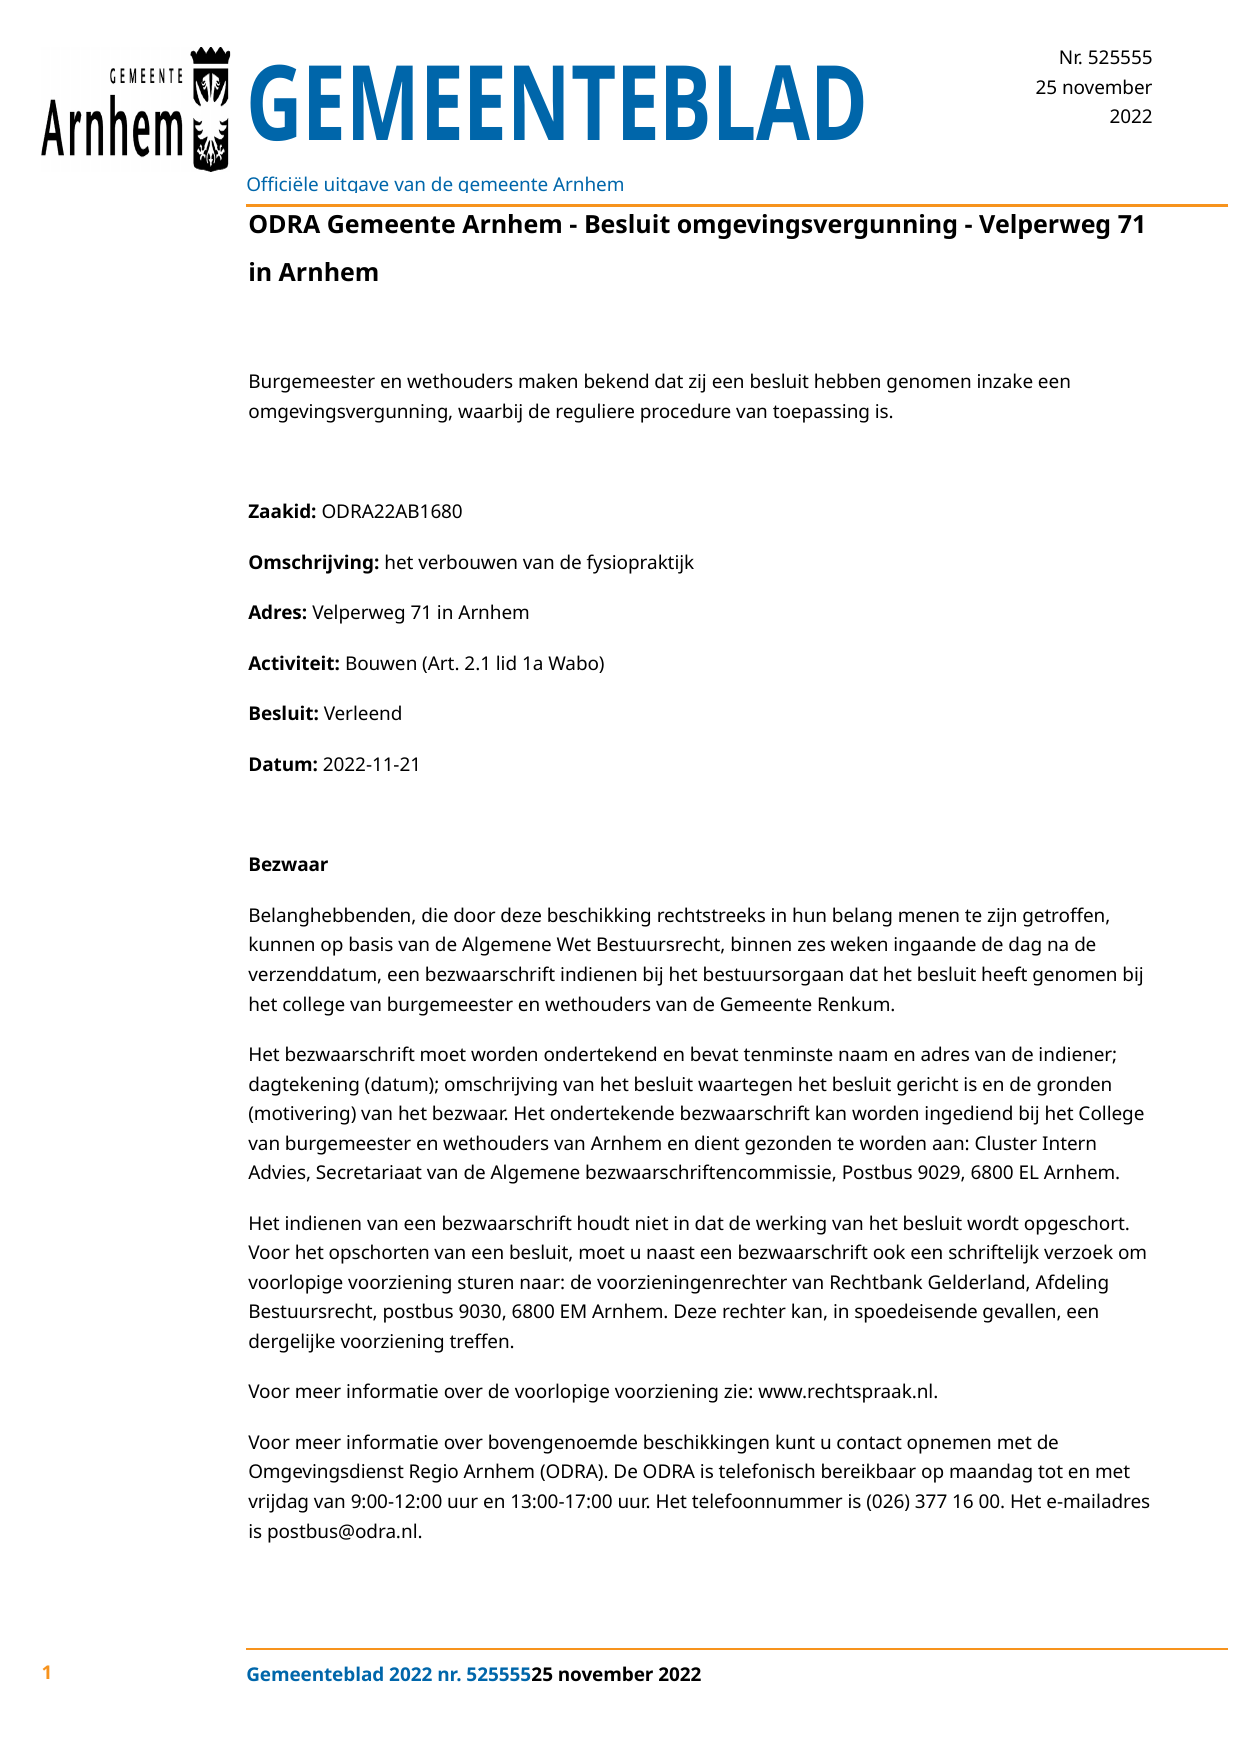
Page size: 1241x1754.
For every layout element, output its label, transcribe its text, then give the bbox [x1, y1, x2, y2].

text Burgemeester en wethouders maken bekend dat zij een besluit hebben genomen inzake een omgevingsvergunning, waarbij de reguliere procedure van toepassing is. [248, 368, 1152, 424]
picture [41, 47, 231, 172]
text Bezwaar [248, 852, 1152, 877]
text Belanghebbenden, die door deze beschikking rechtstreeks in hun belang menen te zijn getroffen, kunnen op basis van de Algemene Wet Bestuursrecht, binnen zes weken ingaande de dag na de verzenddatum, een bezwaarschrift indienen bij het bestuursorgaan dat het besluit heeft genomen bij het college van burgemeester en wethouders van de Gemeente Renkum. [248, 902, 1152, 1017]
text Activiteit: Bouwen (Art. 2.1 lid 1a Wabo) [248, 650, 1152, 676]
text Het bezwaarschrift moet worden ondertekend en bevat tenminste naam en adres van de indiener; dagtekening (datum); omschrijving van het besluit waartegen het besluit gericht is en de gronden (motivering) van het bezwaar. Het ondertekende bezwaarschrift kan worden ingediend bij het College van burgemeester en wethouders van Arnhem en dient gezonden te worden aan: Cluster Intern Advies, Secretariaat van de Algemene bezwaarschriftencommissie, Postbus 9029, 6800 EL Arnhem. [248, 1041, 1152, 1185]
text Omschrijving: het verbouwen van de fysiopraktijk [248, 549, 1152, 575]
text Adres: Velperweg 71 in Arnhem [248, 599, 1152, 625]
text Besluit: Verleend [248, 700, 1152, 726]
text ODRA Gemeente Arnhem - Besluit omgevingsvergunning - Velperweg 71 in Arnhem [248, 207, 1152, 288]
text Voor meer informatie over bovengenoemde beschikkingen kunt u contact opnemen met de Omgevingsdienst Regio Arnhem (ODRA). De ODRA is telefonisch bereikbaar op maandag tot en met vrijdag van 9:00-12:00 uur en 13:00-17:00 uur. Het telefoonnummer is (026) 377 16 00. Het e-mailadres is postbus@odra.nl. [248, 1429, 1152, 1544]
text Zaakid: ODRA22AB1680 [248, 499, 1152, 524]
text Het indienen van een bezwaarschrift houdt niet in dat de werking van het besluit wordt opgeschort. Voor het opschorten van een besluit, moet u naast een bezwaarschrift ook een schriftelijk verzoek om voorlopige voorziening sturen naar: de voorzieningenrechter van Rechtbank Gelderland, Afdeling Bestuursrecht, postbus 9030, 6800 EM Arnhem. Deze rechter kan, in spoedeisende gevallen, een dergelijke voorziening treffen. [248, 1210, 1152, 1354]
text Voor meer informatie over de voorlopige voorziening zie: www.rechtspraak.nl. [248, 1379, 1152, 1404]
text Datum: 2022-11-21 [248, 751, 1152, 777]
